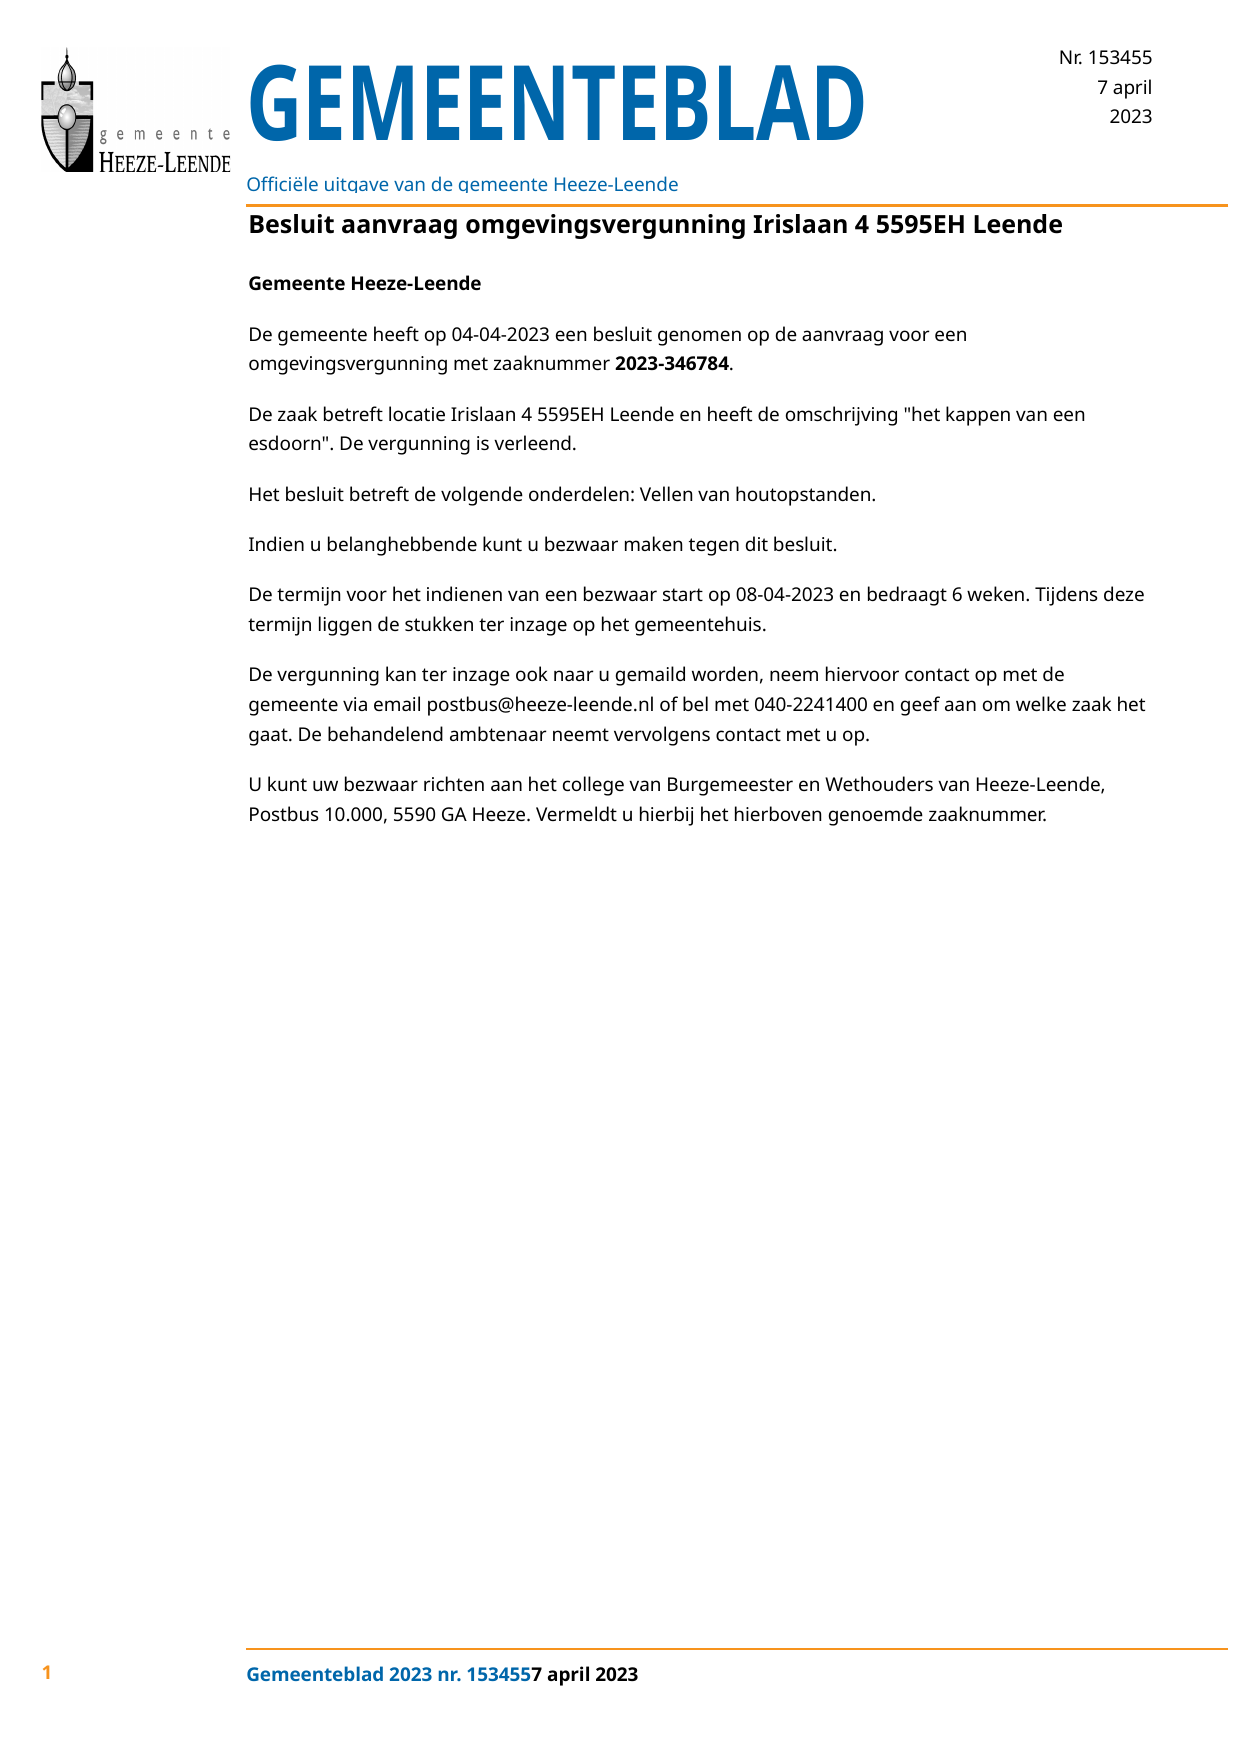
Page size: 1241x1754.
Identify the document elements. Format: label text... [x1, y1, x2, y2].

text De zaak betreft locatie Irislaan 4 5595EH Leende en heeft de omschrijving "het kappen van een esdoorn". De vergunning is verleend. [248, 401, 1152, 456]
picture [41, 47, 231, 172]
text Besluit aanvraag omgevingsvergunning Irislaan 4 5595EH Leende [248, 207, 1152, 241]
text De termijn voor het indienen van een bezwaar start op 08-04-2023 en bedraagt 6 weken. Tijdens deze termijn liggen de stukken ter inzage op het gemeentehuis. [248, 582, 1152, 637]
text Gemeente Heeze-Leende [248, 270, 1152, 296]
text U kunt uw bezwaar richten aan het college van Burgemeester en Wethouders van Heeze-Leende, Postbus 10.000, 5590 GA Heeze. Vermeldt u hierbij het hierboven genoemde zaaknummer. [248, 771, 1152, 826]
text De vergunning kan ter inzage ook naar u gemaild worden, neem hiervoor contact op met de gemeente via email postbus@heeze-leende.nl of bel met 040-2241400 en geef aan om welke zaak het gaat. De behandelend ambtenaar neemt vervolgens contact met u op. [248, 662, 1152, 746]
text Het besluit betreft de volgende onderdelen: Vellen van houtopstanden. [248, 481, 1152, 506]
text De gemeente heeft op 04-04-2023 een besluit genomen op de aanvraag voor een omgevingsvergunning met zaaknummer 2023-346784. [248, 321, 1152, 376]
text Indien u belanghebbende kunt u bezwaar maken tegen dit besluit. [248, 531, 1152, 557]
